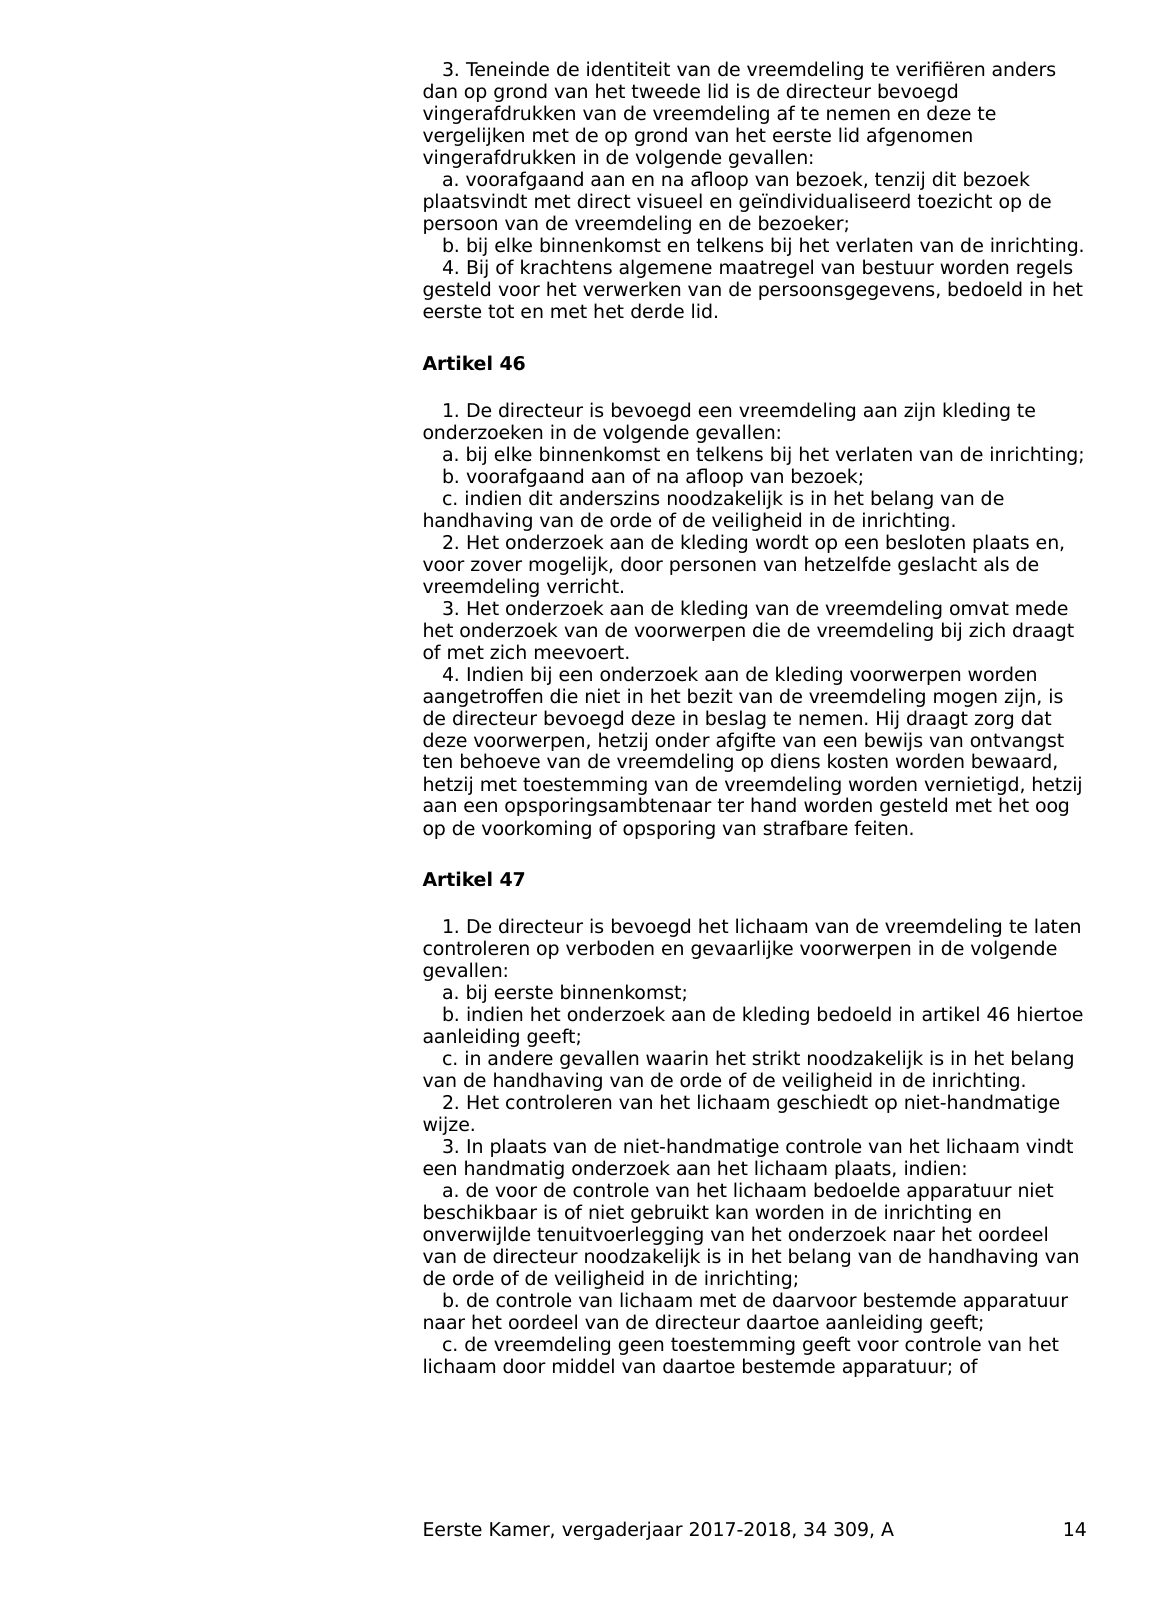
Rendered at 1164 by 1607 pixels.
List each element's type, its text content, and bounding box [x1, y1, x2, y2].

text c. in andere gevallen waarin het strikt noodzakelijk is in het belang van de handhaving van de orde of de veiligheid in de inrichting. [422, 1048, 1087, 1092]
text a. bij elke binnenkomst en telkens bij het verlaten van de inrichting; [422, 444, 1087, 466]
text 4. Indien bij een onderzoek aan de kleding voorwerpen worden aangetroffen die niet in het bezit van de vreemdeling mogen zijn, is de directeur bevoegd deze in beslag te nemen. Hij draagt zorg dat deze voorwerpen, hetzij onder afgifte van een bewijs van ontvangst ten behoeve van de vreemdeling op diens kosten worden bewaard, hetzij met toestemming van de vreemdeling worden vernietigd, hetzij aan een opsporingsambtenaar ter hand worden gesteld met het oog op de voorkoming of opsporing van strafbare feiten. [422, 663, 1087, 839]
text 3. Het onderzoek aan de kleding van de vreemdeling omvat mede het onderzoek van de voorwerpen die de vreemdeling bij zich draagt of met zich meevoert. [422, 598, 1087, 663]
text b. voorafgaand aan of na afloop van bezoek; [422, 466, 1087, 488]
text 4. Bij of krachtens algemene maatregel van bestuur worden regels gesteld voor het verwerken van de persoonsgegevens, bedoeld in het eerste tot en met het derde lid. [422, 257, 1087, 323]
text 2. Het onderzoek aan de kleding wordt op een besloten plaats en, voor zover mogelijk, door personen van hetzelfde geslacht als de vreemdeling verricht. [422, 532, 1087, 598]
text a. bij eerste binnenkomst; [422, 982, 1087, 1004]
text a. voorafgaand aan en na afloop van bezoek, tenzij dit bezoek plaatsvindt met direct visueel en geïndividualiseerd toezicht op de persoon van de vreemdeling en de bezoeker; [422, 169, 1087, 235]
text 1. De directeur is bevoegd het lichaam van de vreemdeling te laten controleren op verboden en gevaarlijke voorwerpen in de volgende gevallen: [422, 916, 1087, 982]
subtitle Artikel 46 [422, 353, 1087, 375]
text b. bij elke binnenkomst en telkens bij het verlaten van de inrichting. [422, 235, 1087, 257]
subtitle Artikel 47 [422, 869, 1087, 891]
text b. de controle van lichaam met de daarvoor bestemde apparatuur naar het oordeel van de directeur daartoe aanleiding geeft; [422, 1290, 1087, 1334]
text a. de voor de controle van het lichaam bedoelde apparatuur niet beschikbaar is of niet gebruikt kan worden in de inrichting en onverwijlde tenuitvoerlegging van het onderzoek naar het oordeel van de directeur noodzakelijk is in het belang van de handhaving van de orde of de veiligheid in de inrichting; [422, 1180, 1087, 1290]
text 3. In plaats van de niet-handmatige controle van het lichaam vindt een handmatig onderzoek aan het lichaam plaats, indien: [422, 1136, 1087, 1180]
text b. indien het onderzoek aan de kleding bedoeld in artikel 46 hiertoe aanleiding geeft; [422, 1004, 1087, 1048]
text 2. Het controleren van het lichaam geschiedt op niet-handmatige wijze. [422, 1092, 1087, 1136]
text 1. De directeur is bevoegd een vreemdeling aan zijn kleding te onderzoeken in de volgende gevallen: [422, 400, 1087, 444]
text 3. Teneinde de identiteit van de vreemdeling te verifiëren anders dan op grond van het tweede lid is de directeur bevoegd vingerafdrukken van de vreemdeling af te nemen en deze te vergelijken met de op grond van het eerste lid afgenomen vingerafdrukken in de volgende gevallen: [422, 59, 1087, 169]
text c. de vreemdeling geen toestemming geeft voor controle van het lichaam door middel van daartoe bestemde apparatuur; of [422, 1334, 1087, 1378]
text c. indien dit anderszins noodzakelijk is in het belang van de handhaving van de orde of de veiligheid in de inrichting. [422, 488, 1087, 532]
